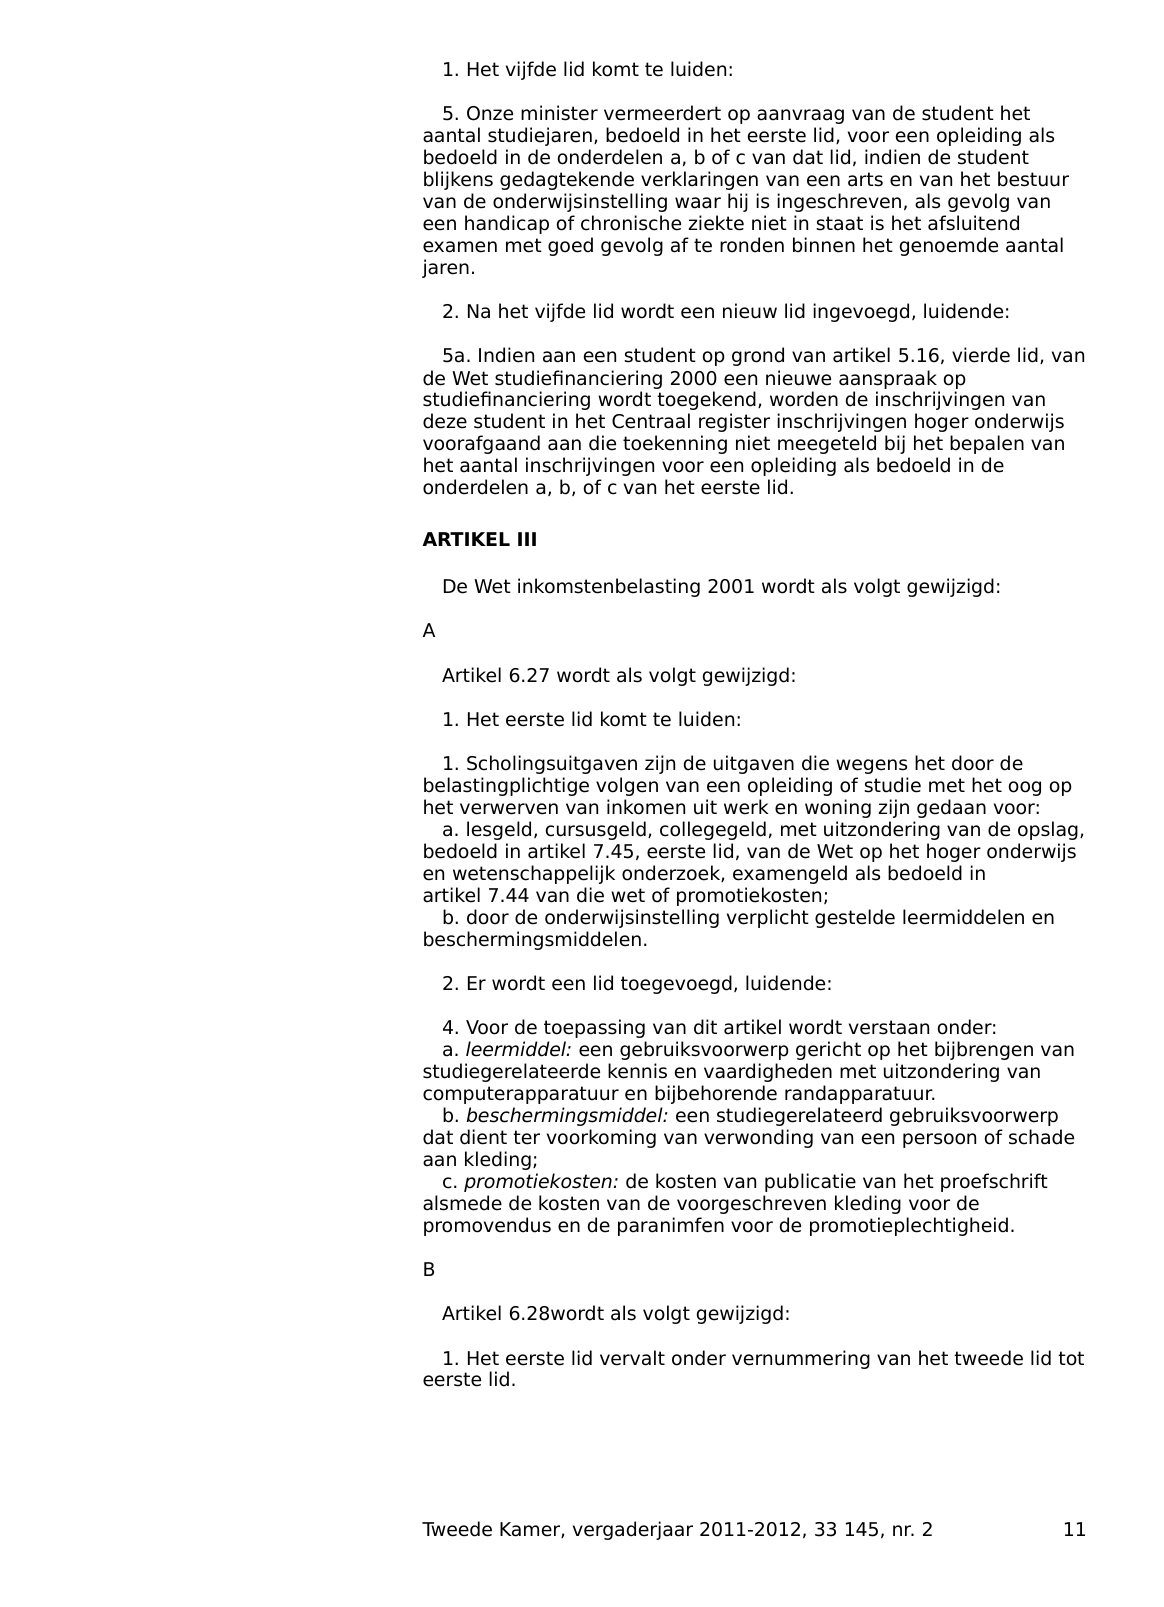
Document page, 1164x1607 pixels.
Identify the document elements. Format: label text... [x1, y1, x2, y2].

text 2. Na het vijfde lid wordt een nieuw lid ingevoegd, luidende: [422, 301, 1087, 323]
text 1. Het eerste lid vervalt onder vernummering van het tweede lid tot eerste lid. [422, 1347, 1087, 1391]
text Artikel 6.27 wordt als volgt gewijzigd: [422, 664, 1087, 687]
text 1. Het vijfde lid komt te luiden: [422, 59, 1087, 81]
text A [422, 620, 1087, 642]
text b. beschermingsmiddel: een studiegerelateerd gebruiksvoorwerp dat dient ter voorkoming van verwonding van een persoon of schade aan kleding; [422, 1105, 1087, 1171]
subtitle ARTIKEL III [422, 529, 1087, 551]
text a. lesgeld, cursusgeld, collegegeld, met uitzondering van de opslag, bedoeld in artikel 7.45, eerste lid, van de Wet op het hoger onderwijs en wetenschappelijk onderzoek, examengeld als bedoeld in artikel 7.44 van die wet of promotiekosten; [422, 819, 1087, 907]
text c. promotiekosten: de kosten van publicatie van het proefschrift alsmede de kosten van de voorgeschreven kleding voor de promovendus en de paranimfen voor de promotieplechtigheid. [422, 1171, 1087, 1237]
text 5. Onze minister vermeerdert op aanvraag van de student het aantal studiejaren, bedoeld in het eerste lid, voor een opleiding als bedoeld in de onderdelen a, b of c van dat lid, indien de student blijkens gedagtekende verklaringen van een arts en van het bestuur van de onderwijsinstelling waar hij is ingeschreven, als gevolg van een handicap of chronische ziekte niet in staat is het afsluitend examen met goed gevolg af te ronden binnen het genoemde aantal jaren. [422, 103, 1087, 279]
text 4. Voor de toepassing van dit artikel wordt verstaan onder: [422, 1017, 1087, 1039]
text 5a. Indien aan een student op grond van artikel 5.16, vierde lid, van de Wet studiefinanciering 2000 een nieuwe aanspraak op studiefinanciering wordt toegekend, worden de inschrijvingen van deze student in het Centraal register inschrijvingen hoger onderwijs voorafgaand aan die toekenning niet meegeteld bij het bepalen van het aantal inschrijvingen voor een opleiding als bedoeld in de onderdelen a, b, of c van het eerste lid. [422, 345, 1087, 499]
text B [422, 1259, 1087, 1281]
text 1. Scholingsuitgaven zijn de uitgaven die wegens het door de belastingplichtige volgen van een opleiding of studie met het oog op het verwerven van inkomen uit werk en woning zijn gedaan voor: [422, 753, 1087, 819]
text 1. Het eerste lid komt te luiden: [422, 709, 1087, 731]
text Artikel 6.28wordt als volgt gewijzigd: [422, 1303, 1087, 1325]
text a. leermiddel: een gebruiksvoorwerp gericht op het bijbrengen van studiegerelateerde kennis en vaardigheden met uitzondering van computerapparatuur en bijbehorende randapparatuur. [422, 1039, 1087, 1105]
text De Wet inkomstenbelasting 2001 wordt als volgt gewijzigd: [422, 576, 1087, 598]
text b. door de onderwijsinstelling verplicht gestelde leermiddelen en beschermingsmiddelen. [422, 907, 1087, 951]
text 2. Er wordt een lid toegevoegd, luidende: [422, 973, 1087, 995]
